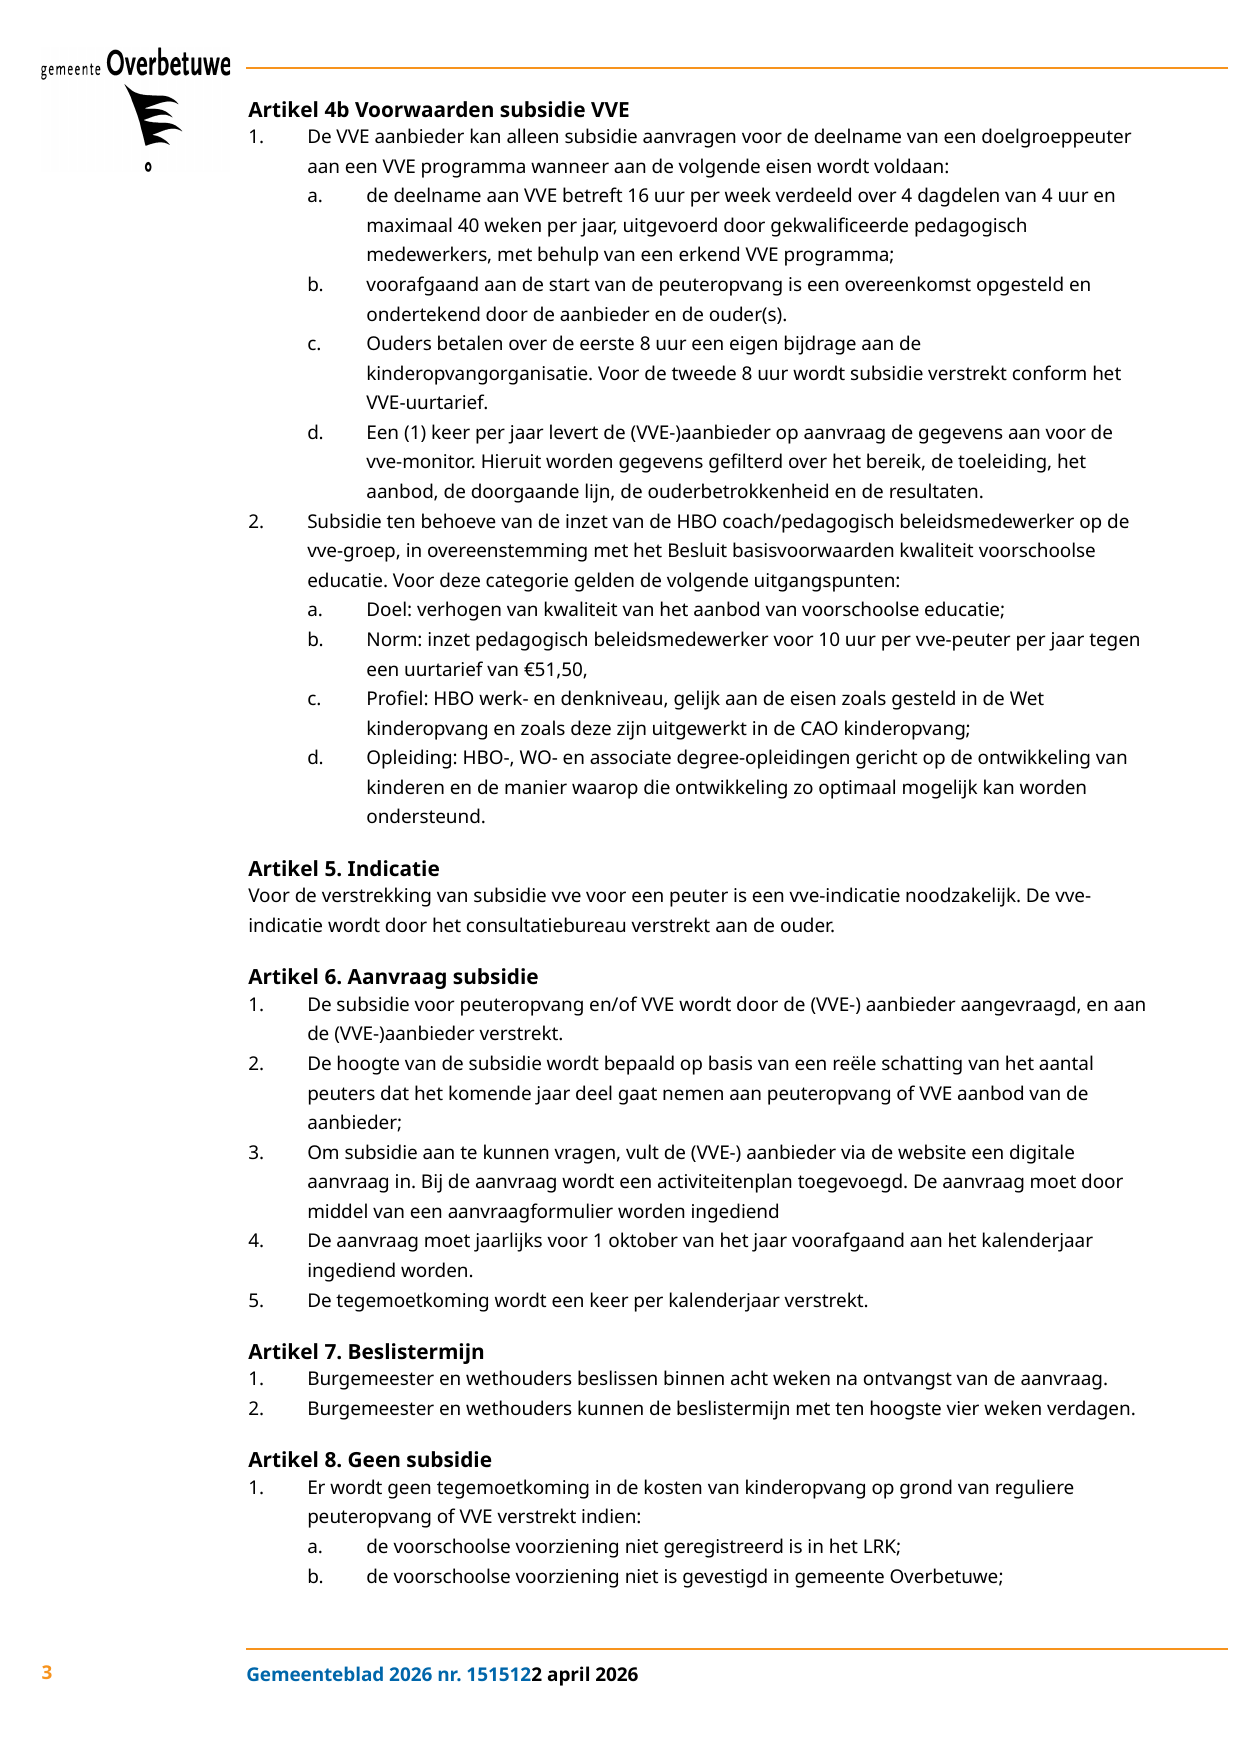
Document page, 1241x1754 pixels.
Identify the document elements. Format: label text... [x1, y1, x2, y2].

list Norm: inzet pedagogisch beleidsmedewerker voor 10 uur per vve-peuter per jaar tegen een uurtarief van €51,50, [307, 626, 1152, 681]
list Opleiding: HBO-, WO- en associate degree-opleidingen gericht op de ontwikkeling van kinderen en de manier waarop die ontwikkeling zo optimaal mogelijk kan worden ondersteund. [307, 744, 1152, 829]
list Ouders betalen over de eerste 8 uur een eigen bijdrage aan de kinderopvangorganisatie. Voor de tweede 8 uur wordt subsidie verstrekt conform het VVE-uurtarief. [307, 330, 1152, 415]
list De aanvraag moet jaarlijks voor 1 oktober van het jaar voorafgaand aan het kalenderjaar ingediend worden. [248, 1228, 1152, 1283]
text Artikel 4b Voorwaarden subsidie VVE [248, 95, 1152, 123]
list Er wordt geen tegemoetkoming in de kosten van kinderopvang op grond van reguliere peuteropvang of VVE verstrekt indien: [248, 1474, 1152, 1529]
list de deelname aan VVE betreft 16 uur per week verdeeld over 4 dagdelen van 4 uur en maximaal 40 weken per jaar, uitgevoerd door gekwalificeerde pedagogisch medewerkers, met behulp van een erkend VVE programma; [307, 182, 1152, 267]
list Doel: verhogen van kwaliteit van het aanbod van voorschoolse educatie; [307, 597, 1152, 622]
list de voorschoolse voorziening niet geregistreerd is in het LRK; [307, 1533, 1152, 1559]
list De hoogte van de subsidie wordt bepaald op basis van een reële schatting van het aantal peuters dat het komende jaar deel gaat nemen aan peuteropvang of VVE aanbod van de aanbieder; [248, 1050, 1152, 1135]
list De subsidie voor peuteropvang en/of VVE wordt door de (VVE-) aanbieder aangevraagd, en aan de (VVE-)aanbieder verstrekt. [248, 991, 1152, 1046]
text Artikel 5. Indicatie [248, 854, 1152, 882]
text Artikel 6. Aanvraag subsidie [248, 962, 1152, 991]
text Artikel 7. Beslistermijn [248, 1337, 1152, 1366]
list Een (1) keer per jaar levert de (VVE-)aanbieder op aanvraag de gegevens aan voor de vve-monitor. Hieruit worden gegevens gefilterd over het bereik, de toeleiding, het aanbod, de doorgaande lijn, de ouderbetrokkenheid en de resultaten. [307, 419, 1152, 504]
picture [41, 47, 231, 172]
list Burgemeester en wethouders beslissen binnen acht weken na ontvangst van de aanvraag. [248, 1366, 1152, 1391]
list De VVE aanbieder kan alleen subsidie aanvragen voor de deelname van een doelgroeppeuter aan een VVE programma wanneer aan de volgende eisen wordt voldaan: [248, 123, 1152, 178]
list de voorschoolse voorziening niet is gevestigd in gemeente Overbetuwe; [307, 1563, 1152, 1588]
list Profiel: HBO werk- en denkniveau, gelijk aan de eisen zoals gesteld in de Wet kinderopvang en zoals deze zijn uitgewerkt in de CAO kinderopvang; [307, 685, 1152, 741]
list Subsidie ten behoeve van de inzet van de HBO coach/pedagogisch beleidsmedewerker op de vve-groep, in overeenstemming met het Besluit basisvoorwaarden kwaliteit voorschoolse educatie. Voor deze categorie gelden de volgende uitgangspunten: [248, 508, 1152, 593]
text Voor de verstrekking van subsidie vve voor een peuter is een vve-indicatie noodzakelijk. De vve-indicatie wordt door het consultatiebureau verstrekt aan de ouder. [248, 882, 1152, 938]
list Burgemeester en wethouders kunnen de beslistermijn met ten hoogste vier weken verdagen. [248, 1395, 1152, 1421]
list voorafgaand aan de start van de peuteropvang is een overeenkomst opgesteld en ondertekend door de aanbieder en de ouder(s). [307, 271, 1152, 326]
list Om subsidie aan te kunnen vragen, vult de (VVE-) aanbieder via de website een digitale aanvraag in. Bij de aanvraag wordt een activiteitenplan toegevoegd. De aanvraag moet door middel van een aanvraagformulier worden ingediend [248, 1139, 1152, 1224]
text Artikel 8. Geen subsidie [248, 1446, 1152, 1474]
list De tegemoetkoming wordt een keer per kalenderjaar verstrekt. [248, 1287, 1152, 1312]
